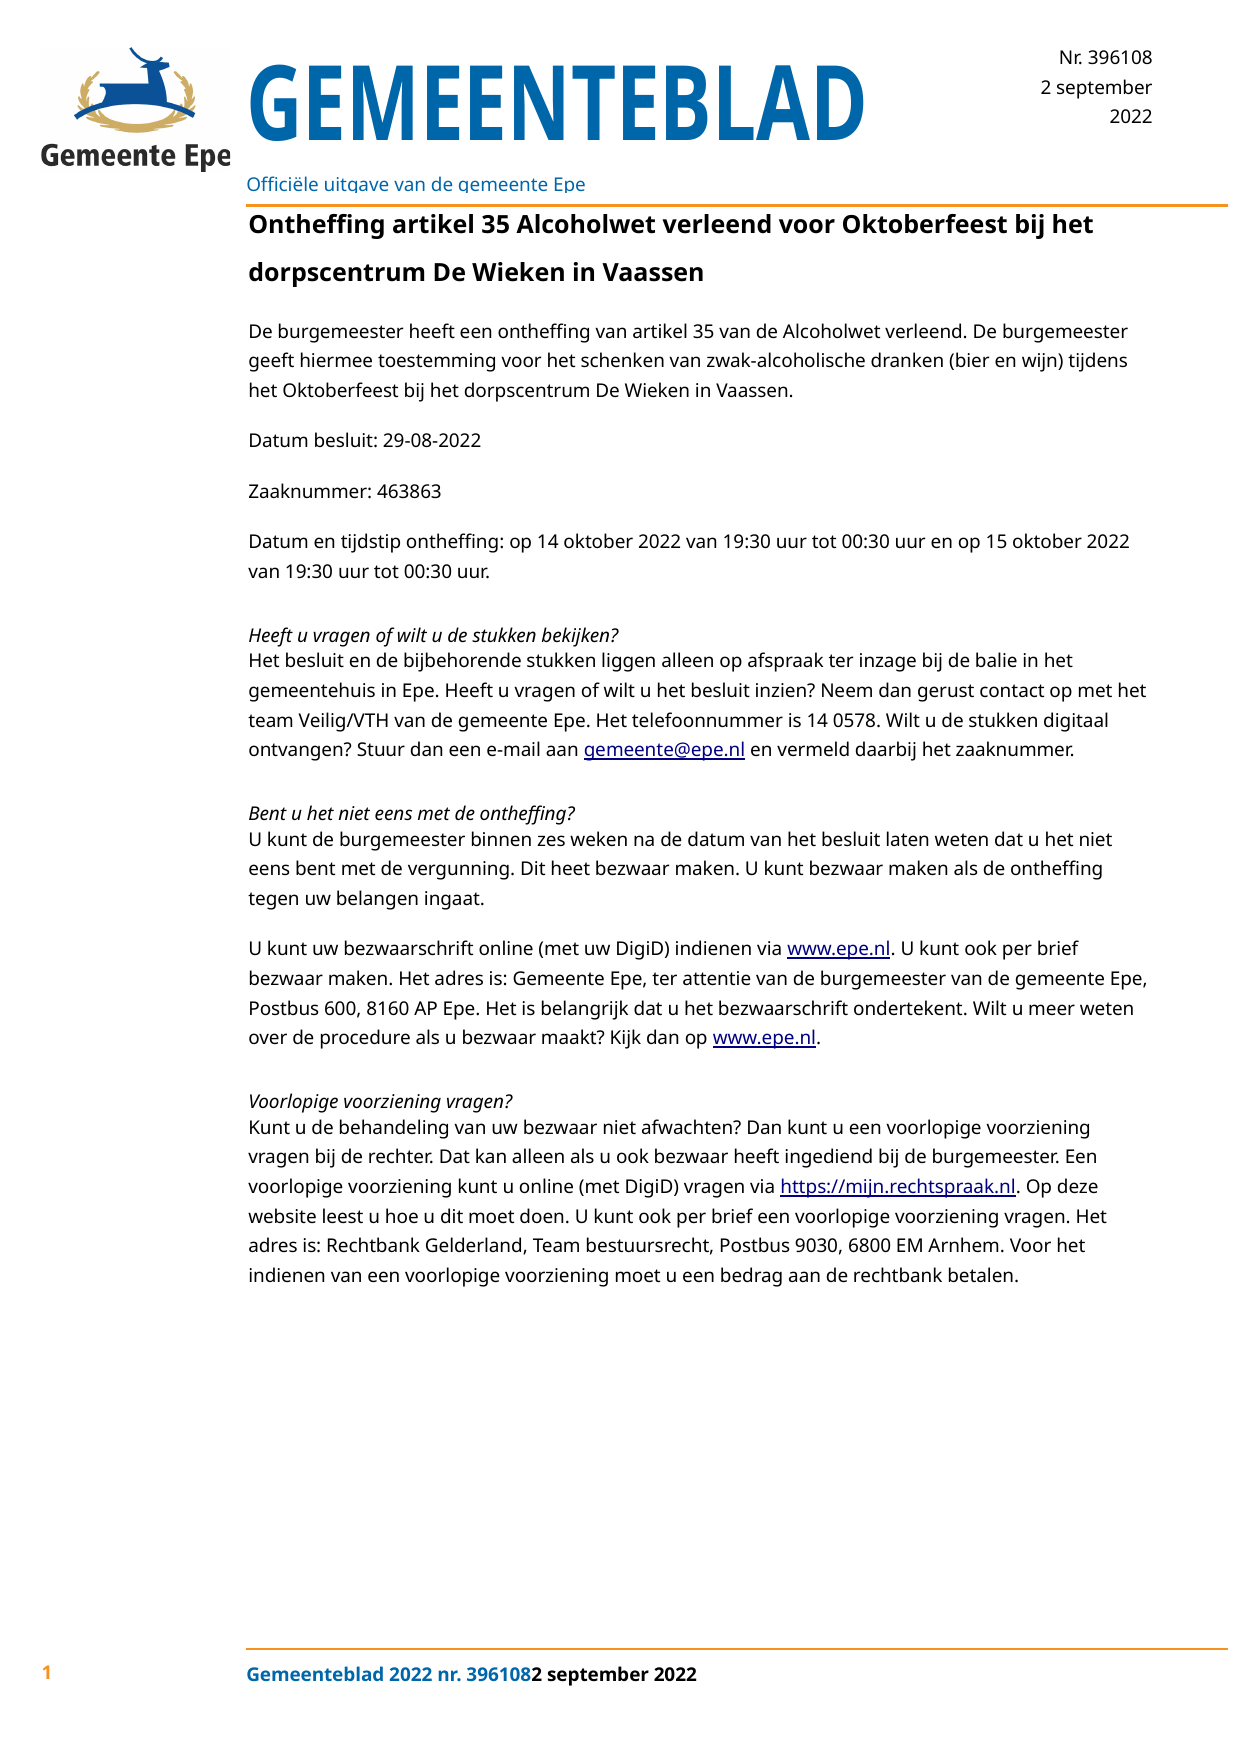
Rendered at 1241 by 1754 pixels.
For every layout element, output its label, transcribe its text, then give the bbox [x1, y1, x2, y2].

text Zaaknummer: 463863 [248, 478, 1152, 504]
text De burgemeester heeft een ontheffing van artikel 35 van de Alcoholwet verleend. De burgemeester geeft hiermee toestemming voor het schenken van zwak-alcoholische dranken (bier en wijn) tijdens het Oktoberfeest bij het dorpscentrum De Wieken in Vaassen. [248, 318, 1152, 403]
text U kunt uw bezwaarschrift online (met uw DigiD) indienen via www.epe.nl. U kunt ook per brief bezwaar maken. Het adres is: Gemeente Epe, ter attentie van de burgemeester van de gemeente Epe, Postbus 600, 8160 AP Epe. Het is belangrijk dat u het bezwaarschrift ondertekent. Wilt u meer weten over de procedure als u bezwaar maakt? Kijk dan op www.epe.nl. [248, 936, 1152, 1050]
text U kunt de burgemeester binnen zes weken na de datum van het besluit laten weten dat u het niet eens bent met de vergunning. Dit heet bezwaar maken. U kunt bezwaar maken als de ontheffing tegen uw belangen ingaat. [248, 826, 1152, 911]
picture [41, 47, 231, 172]
text Voorlopige voorziening vragen? [248, 1088, 1152, 1114]
text Bent u het niet eens met de ontheffing? [248, 800, 1152, 826]
text Datum besluit: 29-08-2022 [248, 427, 1152, 453]
text Het besluit en de bijbehorende stukken liggen alleen op afspraak ter inzage bij de balie in het gemeentehuis in Epe. Heeft u vragen of wilt u het besluit inzien? Neem dan gerust contact op met het team Veilig/VTH van de gemeente Epe. Het telefoonnummer is 14 0578. Wilt u de stukken digitaal ontvangen? Stuur dan een e-mail aan gemeente@epe.nl en vermeld daarbij het zaaknummer. [248, 648, 1152, 762]
text Heeft u vragen of wilt u de stukken bekijken? [248, 622, 1152, 648]
text Ontheffing artikel 35 Alcoholwet verleend voor Oktoberfeest bij het dorpscentrum De Wieken in Vaassen [248, 207, 1152, 288]
text Datum en tijdstip ontheffing: op 14 oktober 2022 van 19:30 uur tot 00:30 uur en op 15 oktober 2022 van 19:30 uur tot 00:30 uur. [248, 528, 1152, 584]
text Kunt u de behandeling van uw bezwaar niet afwachten? Dan kunt u een voorlopige voorziening vragen bij de rechter. Dat kan alleen als u ook bezwaar heeft ingediend bij de burgemeester. Een voorlopige voorziening kunt u online (met DigiD) vragen via https://mijn.rechtspraak.nl. Op deze website leest u hoe u dit moet doen. U kunt ook per brief een voorlopige voorziening vragen. Het adres is: Rechtbank Gelderland, Team bestuursrecht, Postbus 9030, 6800 EM Arnhem. Voor het indienen van een voorlopige voorziening moet u een bedrag aan de rechtbank betalen. [248, 1114, 1152, 1288]
